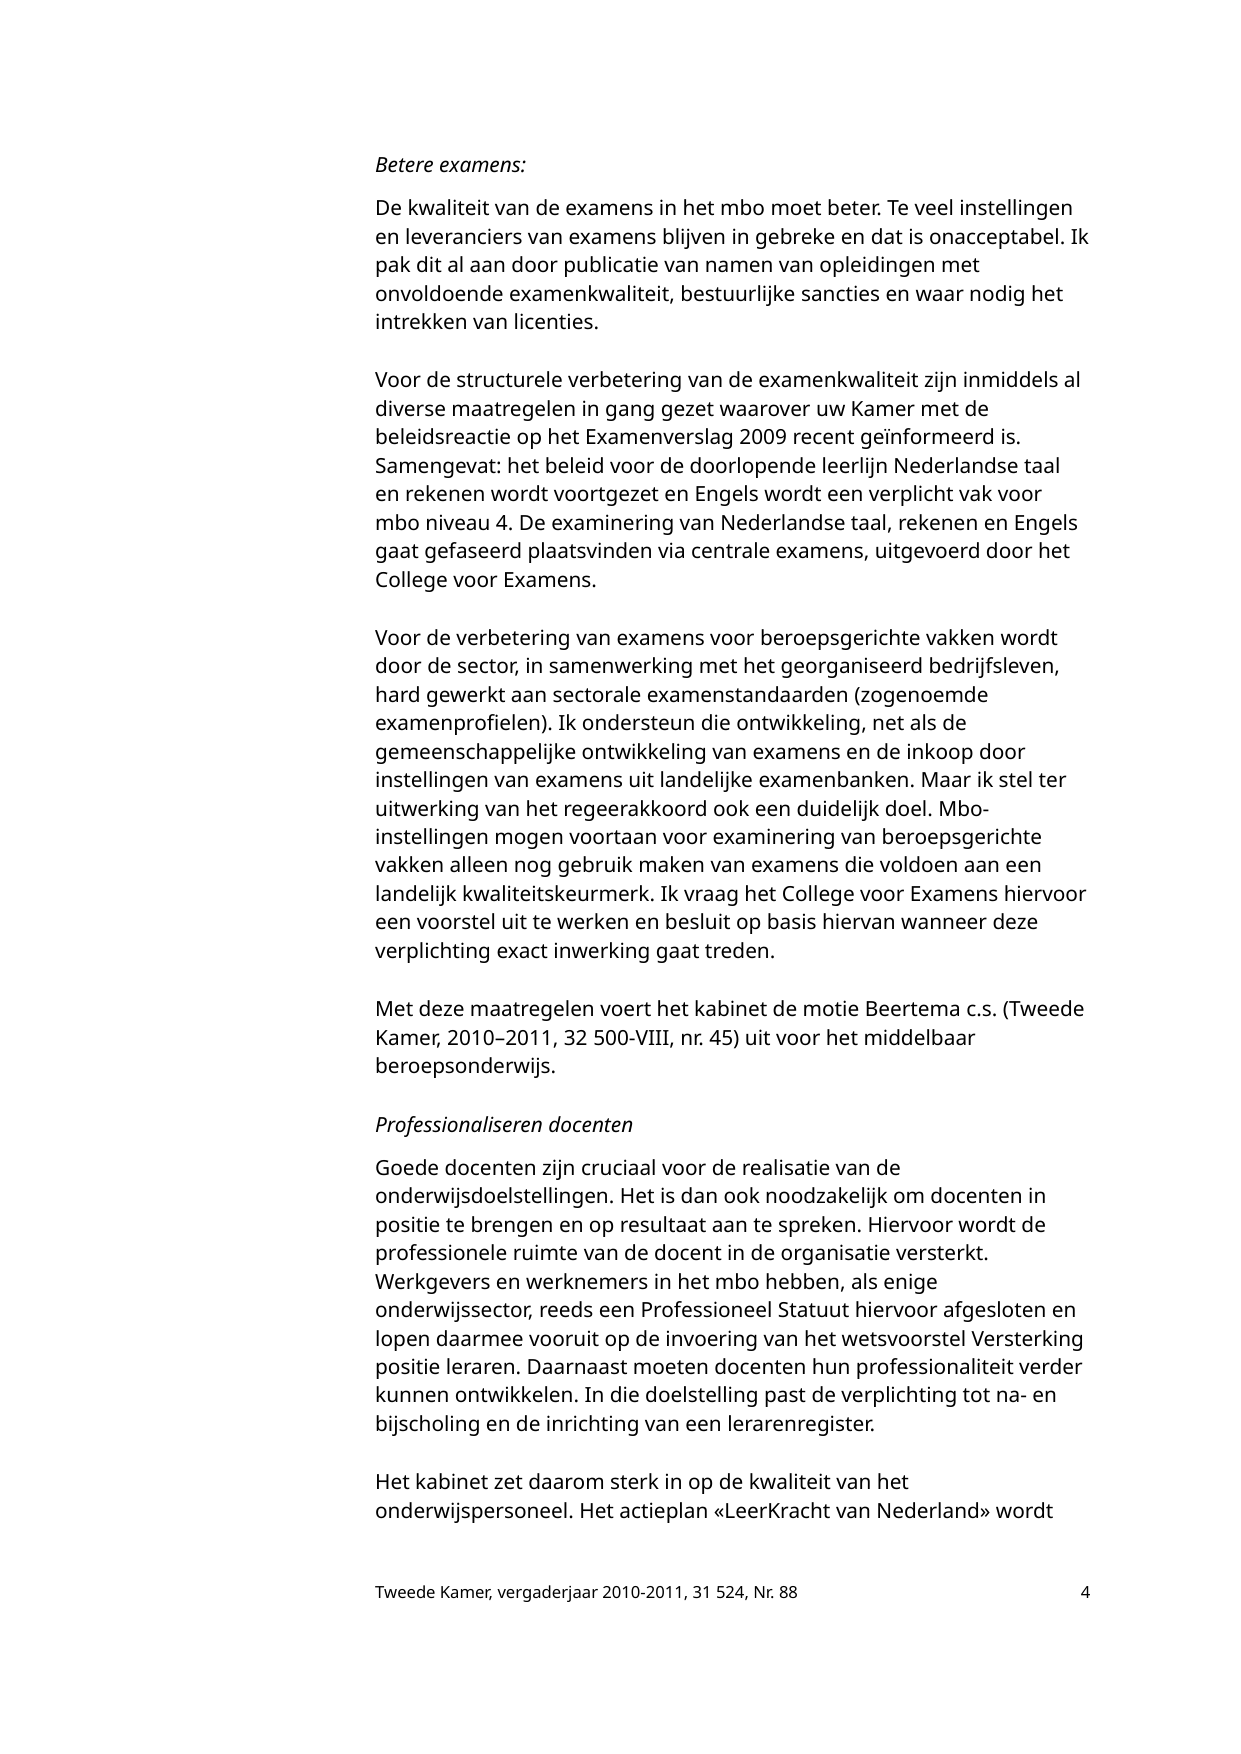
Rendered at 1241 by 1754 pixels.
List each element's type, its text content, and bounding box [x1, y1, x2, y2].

text Voor de structurele verbetering van de examenkwaliteit zijn inmiddels al diverse maatregelen in gang gezet waarover uw Kamer met de beleidsreactie op het Examenverslag 2009 recent geïnformeerd is. Samengevat: het beleid voor de doorlopende leerlijn Nederlandse taal en rekenen wordt voortgezet en Engels wordt een verplicht vak voor mbo niveau 4. De examinering van Nederlandse taal, rekenen en Engels gaat gefaseerd plaatsvinden via centrale examens, uitgevoerd door het College voor Examens. [375, 366, 1090, 593]
text Het kabinet zet daarom sterk in op de kwaliteit van het onderwijspersoneel. Het actieplan «LeerKracht van Nederland» wordt [375, 1467, 1090, 1524]
text Betere examens: [375, 150, 1090, 178]
text Met deze maatregelen voert het kabinet de motie Beertema c.s. (Tweede Kamer, 2010–2011, 32 500-VIII, nr. 45) uit voor het middelbaar beroepsonderwijs. [375, 994, 1090, 1080]
text Voor de verbetering van examens voor beroepsgerichte vakken wordt door de sector, in samenwerking met het georganiseerd bedrijfsleven, hard gewerkt aan sectorale examenstandaarden (zogenoemde examenprofielen). Ik ondersteun die ontwikkeling, net als de gemeenschappelijke ontwikkeling van examens en de inkoop door instellingen van examens uit landelijke examenbanken. Maar ik stel ter uitwerking van het regeerakkoord ook een duidelijk doel. Mbo-instellingen mogen voortaan voor examinering van beroepsgerichte vakken alleen nog gebruik maken van examens die voldoen aan een landelijk kwaliteitskeurmerk. Ik vraag het College voor Examens hiervoor een voorstel uit te werken en besluit op basis hiervan wanneer deze verplichting exact inwerking gaat treden. [375, 623, 1090, 964]
text Professionaliseren docenten [375, 1110, 1090, 1138]
text Goede docenten zijn cruciaal voor de realisatie van de onderwijsdoelstellingen. Het is dan ook noodzakelijk om docenten in positie te brengen en op resultaat aan te spreken. Hiervoor wordt de professionele ruimte van de docent in de organisatie versterkt. Werkgevers en werknemers in het mbo hebben, als enige onderwijssector, reeds een Professioneel Statuut hiervoor afgesloten en lopen daarmee vooruit op de invoering van het wetsvoorstel Versterking positie leraren. Daarnaast moeten docenten hun professionaliteit verder kunnen ontwikkelen. In die doelstelling past de verplichting tot na- en bijscholing en de inrichting van een lerarenregister. [375, 1153, 1090, 1437]
text De kwaliteit van de examens in het mbo moet beter. Te veel instellingen en leveranciers van examens blijven in gebreke en dat is onacceptabel. Ik pak dit al aan door publicatie van namen van opleidingen met onvoldoende examenkwaliteit, bestuurlijke sancties en waar nodig het intrekken van licenties. [375, 193, 1090, 336]
